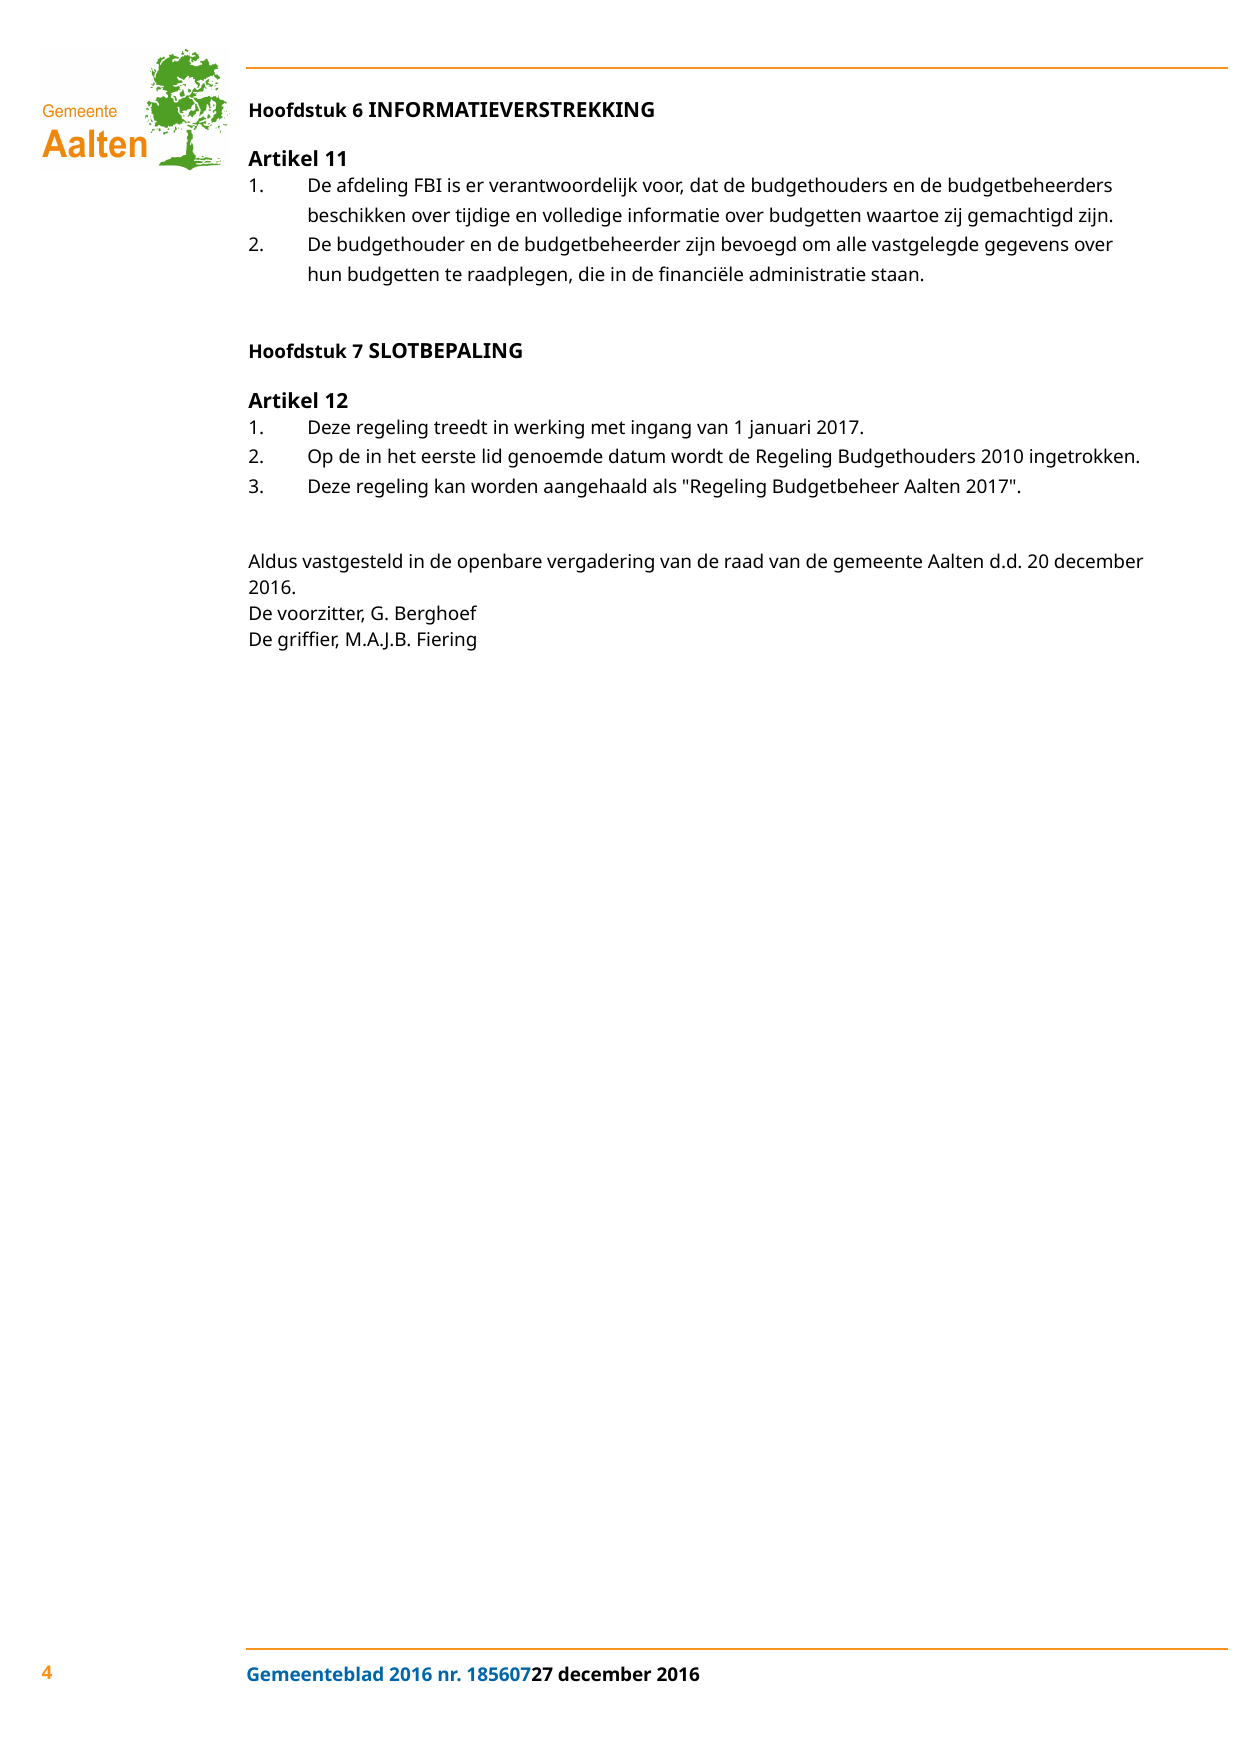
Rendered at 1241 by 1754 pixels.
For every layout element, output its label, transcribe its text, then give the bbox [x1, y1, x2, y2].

text Artikel 11 [248, 144, 1152, 172]
text De voorzitter, G. Berghoef [248, 600, 1152, 626]
list Deze regeling treedt in werking met ingang van 1 januari 2017. [248, 414, 1152, 440]
list De budgethouder en de budgetbeheerder zijn bevoegd om alle vastgelegde gegevens over hun budgetten te raadplegen, die in de financiële administratie staan. [248, 232, 1152, 287]
list Op de in het eerste lid genoemde datum wordt de Regeling Budgethouders 2010 ingetrokken. [248, 444, 1152, 469]
list Deze regeling kan worden aangehaald als "Regeling Budgetbeheer Aalten 2017". [248, 473, 1152, 499]
text Hoofdstuk 6 INFORMATIEVERSTREKKING [248, 95, 1152, 123]
picture [41, 47, 231, 172]
list De afdeling FBI is er verantwoordelijk voor, dat de budgethouders en de budgetbeheerders beschikken over tijdige en volledige informatie over budgetten waartoe zij gemachtigd zijn. [248, 172, 1152, 228]
text De griffier, M.A.J.B. Fiering [248, 626, 1152, 651]
text Aldus vastgesteld in de openbare vergadering van de raad van de gemeente Aalten d.d. 20 december 2016. [248, 548, 1152, 600]
text Hoofdstuk 7 SLOTBEPALING [248, 336, 1152, 365]
text Artikel 12 [248, 386, 1152, 414]
